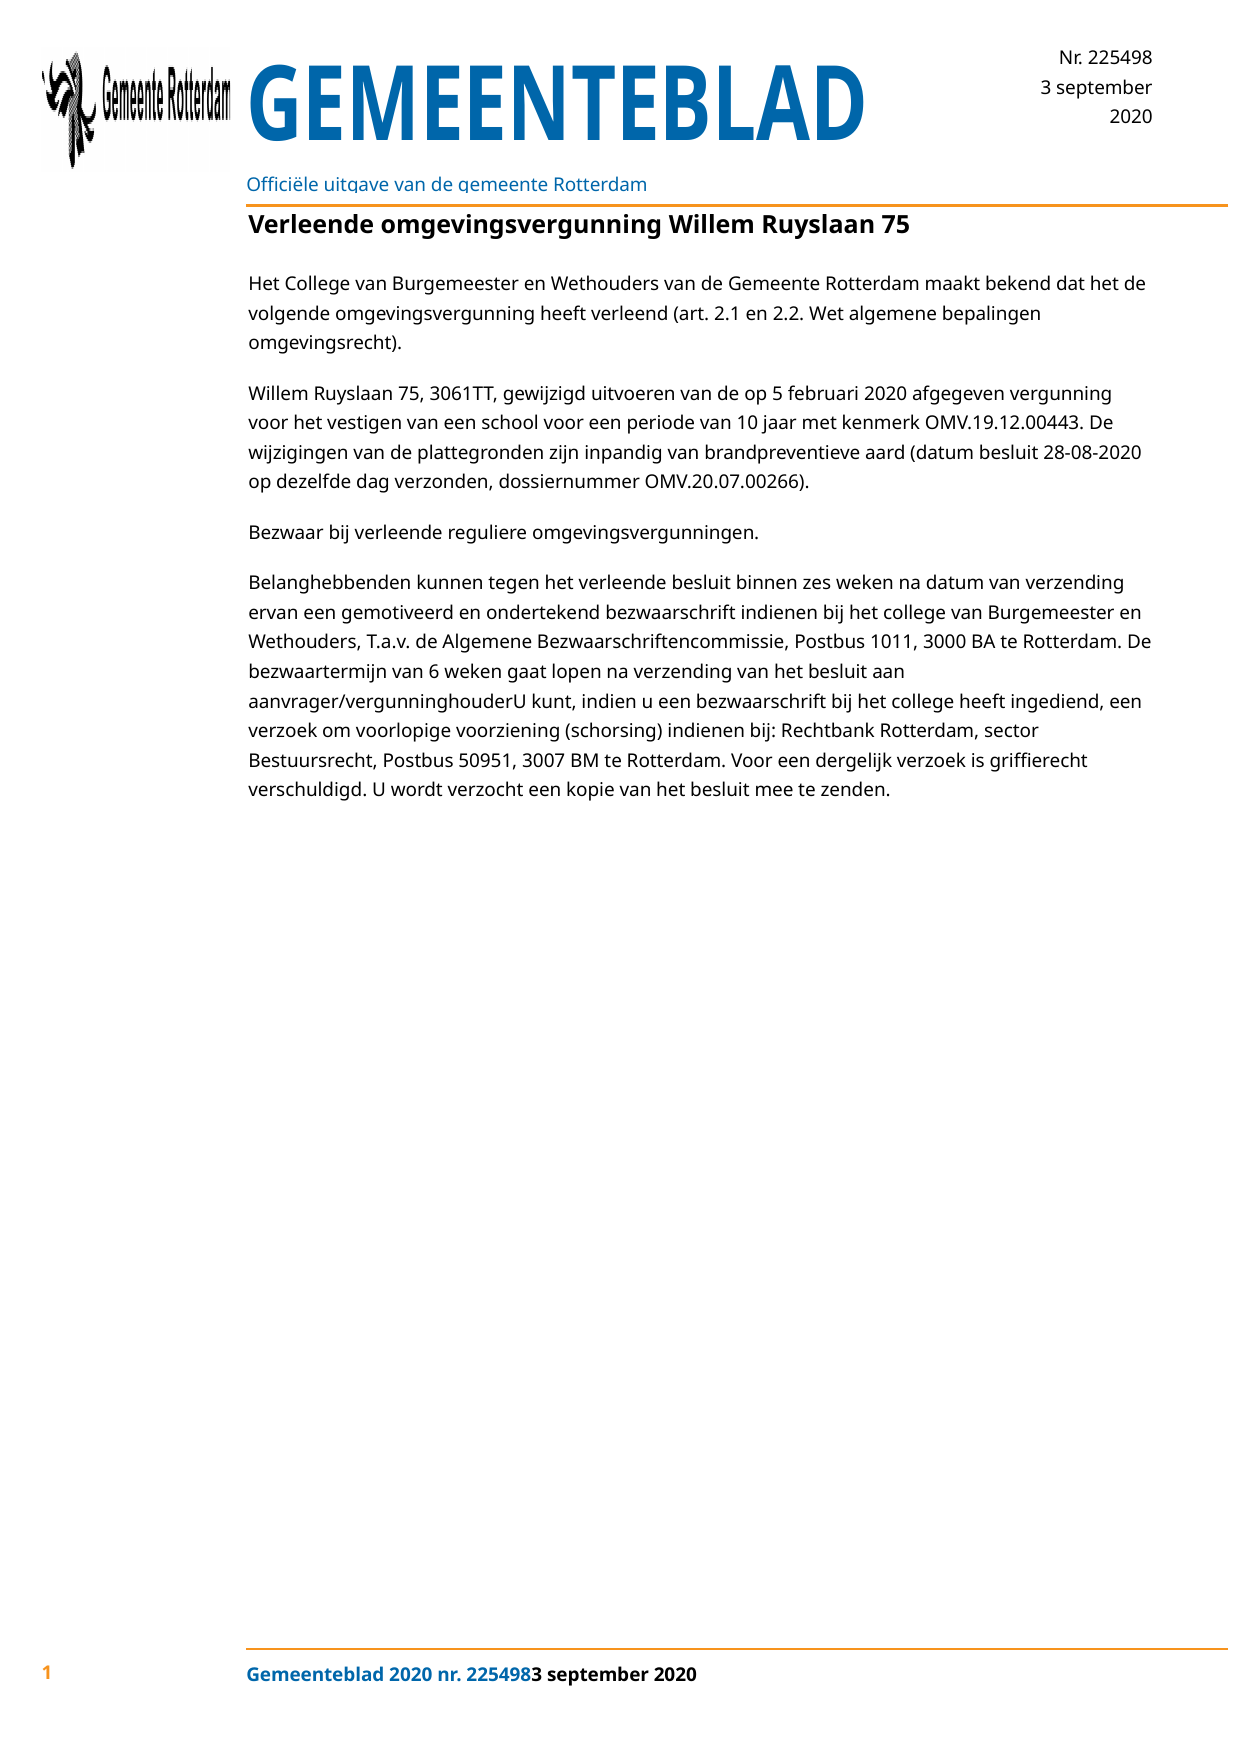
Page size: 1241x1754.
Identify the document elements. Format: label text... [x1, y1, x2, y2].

text Bezwaar bij verleende reguliere omgevingsvergunningen. [248, 519, 1152, 545]
text Willem Ruyslaan 75, 3061TT, gewijzigd uitvoeren van de op 5 februari 2020 afgegeven vergunning voor het vestigen van een school voor een periode van 10 jaar met kenmerk OMV.19.12.00443. De wijzigingen van de plattegronden zijn inpandig van brandpreventieve aard (datum besluit 28-08-2020 op dezelfde dag verzonden, dossiernummer OMV.20.07.00266). [248, 380, 1152, 494]
text Het College van Burgemeester en Wethouders van de Gemeente Rotterdam maakt bekend dat het de volgende omgevingsvergunning heeft verleend (art. 2.1 en 2.2. Wet algemene bepalingen omgevingsrecht). [248, 270, 1152, 355]
picture [41, 47, 231, 172]
text Belanghebbenden kunnen tegen het verleende besluit binnen zes weken na datum van verzending ervan een gemotiveerd en ondertekend bezwaarschrift indienen bij het college van Burgemeester en Wethouders, T.a.v. de Algemene Bezwaarschriftencommissie, Postbus 1011, 3000 BA te Rotterdam. De bezwaartermijn van 6 weken gaat lopen na verzending van het besluit aan aanvrager/vergunninghouderU kunt, indien u een bezwaarschrift bij het college heeft ingediend, een verzoek om voorlopige voorziening (schorsing) indienen bij: Rechtbank Rotterdam, sector Bestuursrecht, Postbus 50951, 3007 BM te Rotterdam. Voor een dergelijk verzoek is griffierecht verschuldigd. U wordt verzocht een kopie van het besluit mee te zenden. [248, 569, 1152, 802]
text Verleende omgevingsvergunning Willem Ruyslaan 75 [248, 207, 1152, 241]
